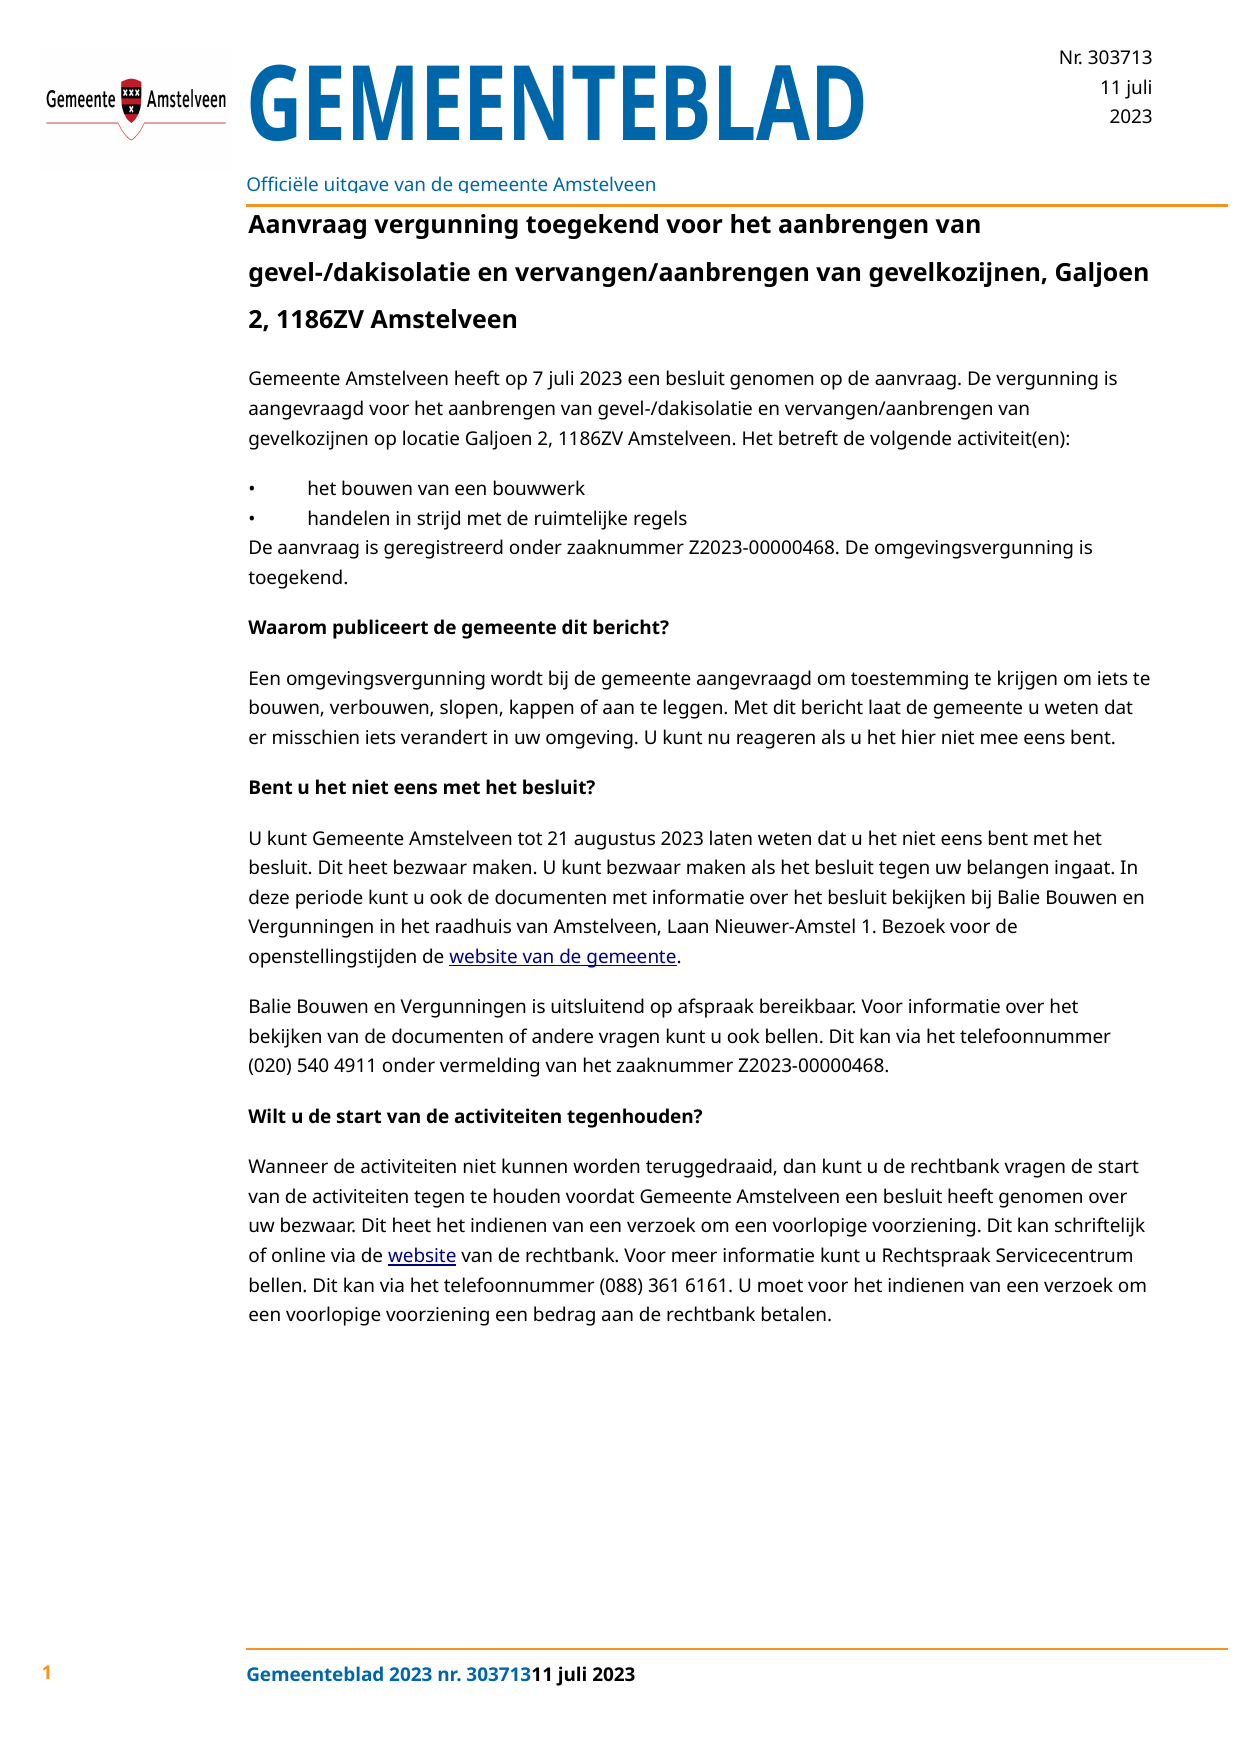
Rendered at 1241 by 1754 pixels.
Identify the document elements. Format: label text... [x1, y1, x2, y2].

text Een omgevingsvergunning wordt bij de gemeente aangevraagd om toestemming te krijgen om iets te bouwen, verbouwen, slopen, kappen of aan te leggen. Met dit bericht laat de gemeente u weten dat er misschien iets verandert in uw omgeving. U kunt nu reageren als u het hier niet mee eens bent. [248, 665, 1152, 749]
text Wilt u de start van de activiteiten tegenhouden? [248, 1103, 1152, 1129]
text Waarom publiceert de gemeente dit bericht? [248, 614, 1152, 640]
text Aanvraag vergunning toegekend voor het aanbrengen van gevel-/dakisolatie en vervangen/aanbrengen van gevelkozijnen, Galjoen 2, 1186ZV Amstelveen [248, 207, 1152, 336]
picture [41, 47, 231, 172]
text Balie Bouwen en Vergunningen is uitsluitend op afspraak bereikbaar. Voor informatie over het bekijken van de documenten of andere vragen kunt u ook bellen. Dit kan via het telefoonnummer (020) 540 4911 onder vermelding van het zaaknummer Z2023-00000468. [248, 993, 1152, 1078]
text Wanneer de activiteiten niet kunnen worden teruggedraaid, dan kunt u de rechtbank vragen de start van de activiteiten tegen te houden voordat Gemeente Amstelveen een besluit heeft genomen over uw bezwaar. Dit heet het indienen van een verzoek om een voorlopige voorziening. Dit kan schriftelijk of online via de website van de rechtbank. Voor meer informatie kunt u Rechtspraak Servicecentrum bellen. Dit kan via het telefoonnummer (088) 361 6161. U moet voor het indienen van een verzoek om een voorlopige voorziening een bedrag aan de rechtbank betalen. [248, 1153, 1152, 1327]
text U kunt Gemeente Amstelveen tot 21 augustus 2023 laten weten dat u het niet eens bent met het besluit. Dit heet bezwaar maken. U kunt bezwaar maken als het besluit tegen uw belangen ingaat. In deze periode kunt u ook de documenten met informatie over het besluit bekijken bij Balie Bouwen en Vergunningen in het raadhuis van Amstelveen, Laan Nieuwer-Amstel 1. Bezoek voor de openstellingstijden de website van de gemeente. [248, 825, 1152, 969]
text De aanvraag is geregistreerd onder zaaknummer Z2023-00000468. De omgevingsvergunning is toegekend. [248, 534, 1152, 589]
list handelen in strijd met de ruimtelijke regels [248, 505, 1152, 530]
text Gemeente Amstelveen heeft op 7 juli 2023 een besluit genomen op de aanvraag. De vergunning is aangevraagd voor het aanbrengen van gevel-/dakisolatie en vervangen/aanbrengen van gevelkozijnen op locatie Galjoen 2, 1186ZV Amstelveen. Het betreft de volgende activiteit(en): [248, 366, 1152, 450]
text Bent u het niet eens met het besluit? [248, 774, 1152, 800]
list het bouwen van een bouwwerk [248, 475, 1152, 501]
